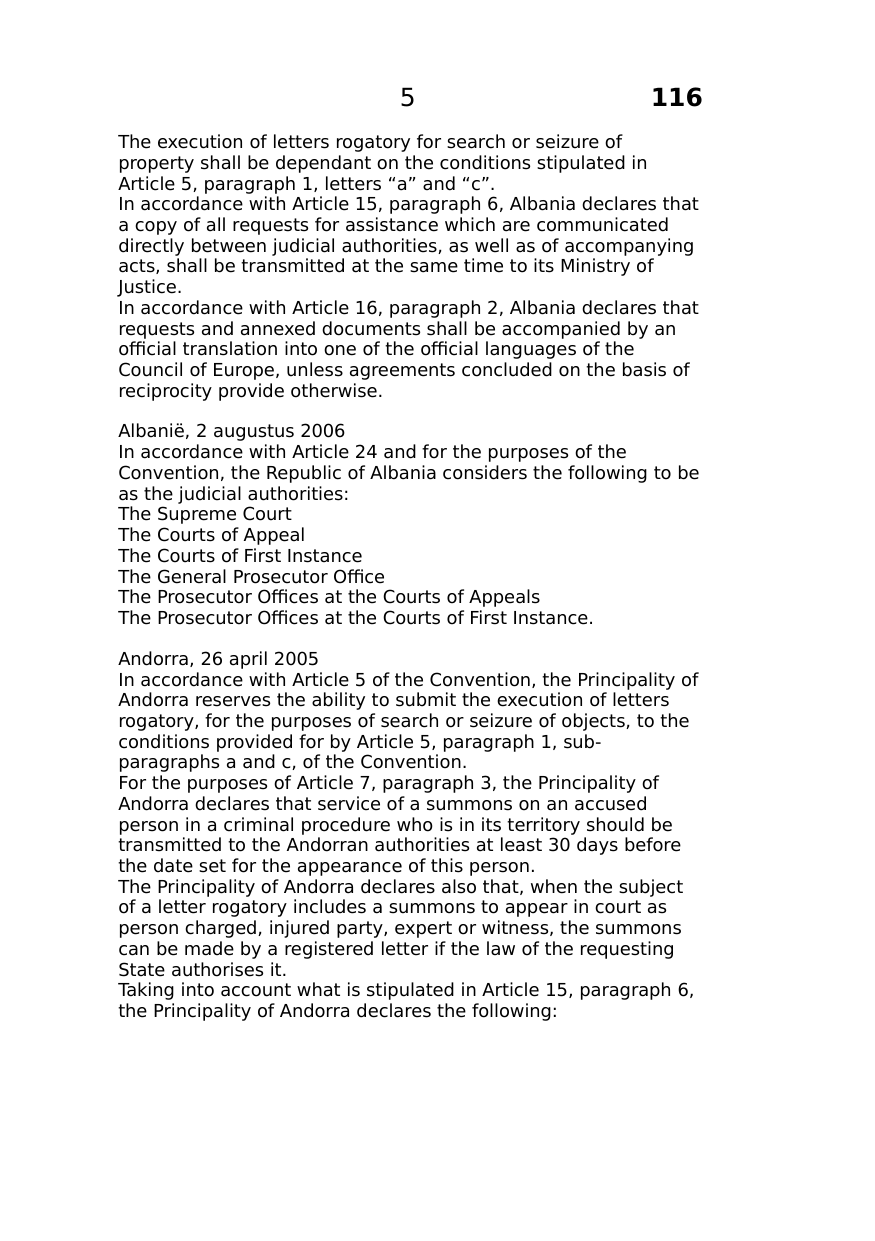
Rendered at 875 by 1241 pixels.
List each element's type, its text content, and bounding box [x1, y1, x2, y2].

text For the purposes of Article 7, paragraph 3, the Principality of Andorra declares that service of a summons on an accused person in a criminal procedure who is in its territory should be transmitted to the Andorran authorities at least 30 days before the date set for the appearance of this person. [118, 773, 703, 877]
text Andorra, 26 april 2005 [118, 649, 703, 669]
text The Supreme Court [118, 504, 703, 525]
text Albanië, 2 augustus 2006 [118, 421, 703, 442]
text In accordance with Article 5 of the Convention, the Principality of Andorra reserves the ability to submit the execution of letters rogatory, for the purposes of search or seizure of objects, to the conditions provided for by Article 5, paragraph 1, sub-paragraphs a and c, of the Convention. [118, 669, 703, 773]
text The execution of letters rogatory for search or seizure of property shall be dependant on the conditions stipulated in Article 5, paragraph 1, letters “a” and “c”. [118, 132, 703, 194]
text The General Prosecutor Office [118, 566, 703, 587]
text The Courts of First Instance [118, 546, 703, 566]
text The Prosecutor Offices at the Courts of Appeals [118, 587, 703, 608]
text Taking into account what is stipulated in Article 15, paragraph 6, the Principality of Andorra declares the following: [118, 980, 703, 1022]
text The Courts of Appeal [118, 525, 703, 546]
text In accordance with Article 16, paragraph 2, Albania declares that requests and annexed documents shall be accompanied by an official translation into one of the official languages of the Council of Europe, unless agreements concluded on the basis of reciprocity provide otherwise. [118, 298, 703, 401]
text In accordance with Article 15, paragraph 6, Albania declares that a copy of all requests for assistance which are communicated directly between judicial authorities, as well as of accompanying acts, shall be transmitted at the same time to its Ministry of Justice. [118, 194, 703, 298]
text The Prosecutor Offices at the Courts of First Instance. [118, 608, 703, 629]
text In accordance with Article 24 and for the purposes of the Convention, the Republic of Albania considers the following to be as the judicial authorities: [118, 442, 703, 504]
text The Principality of Andorra declares also that, when the subject of a letter rogatory includes a summons to appear in court as person charged, injured party, expert or witness, the summons can be made by a registered letter if the law of the requesting State authorises it. [118, 877, 703, 980]
